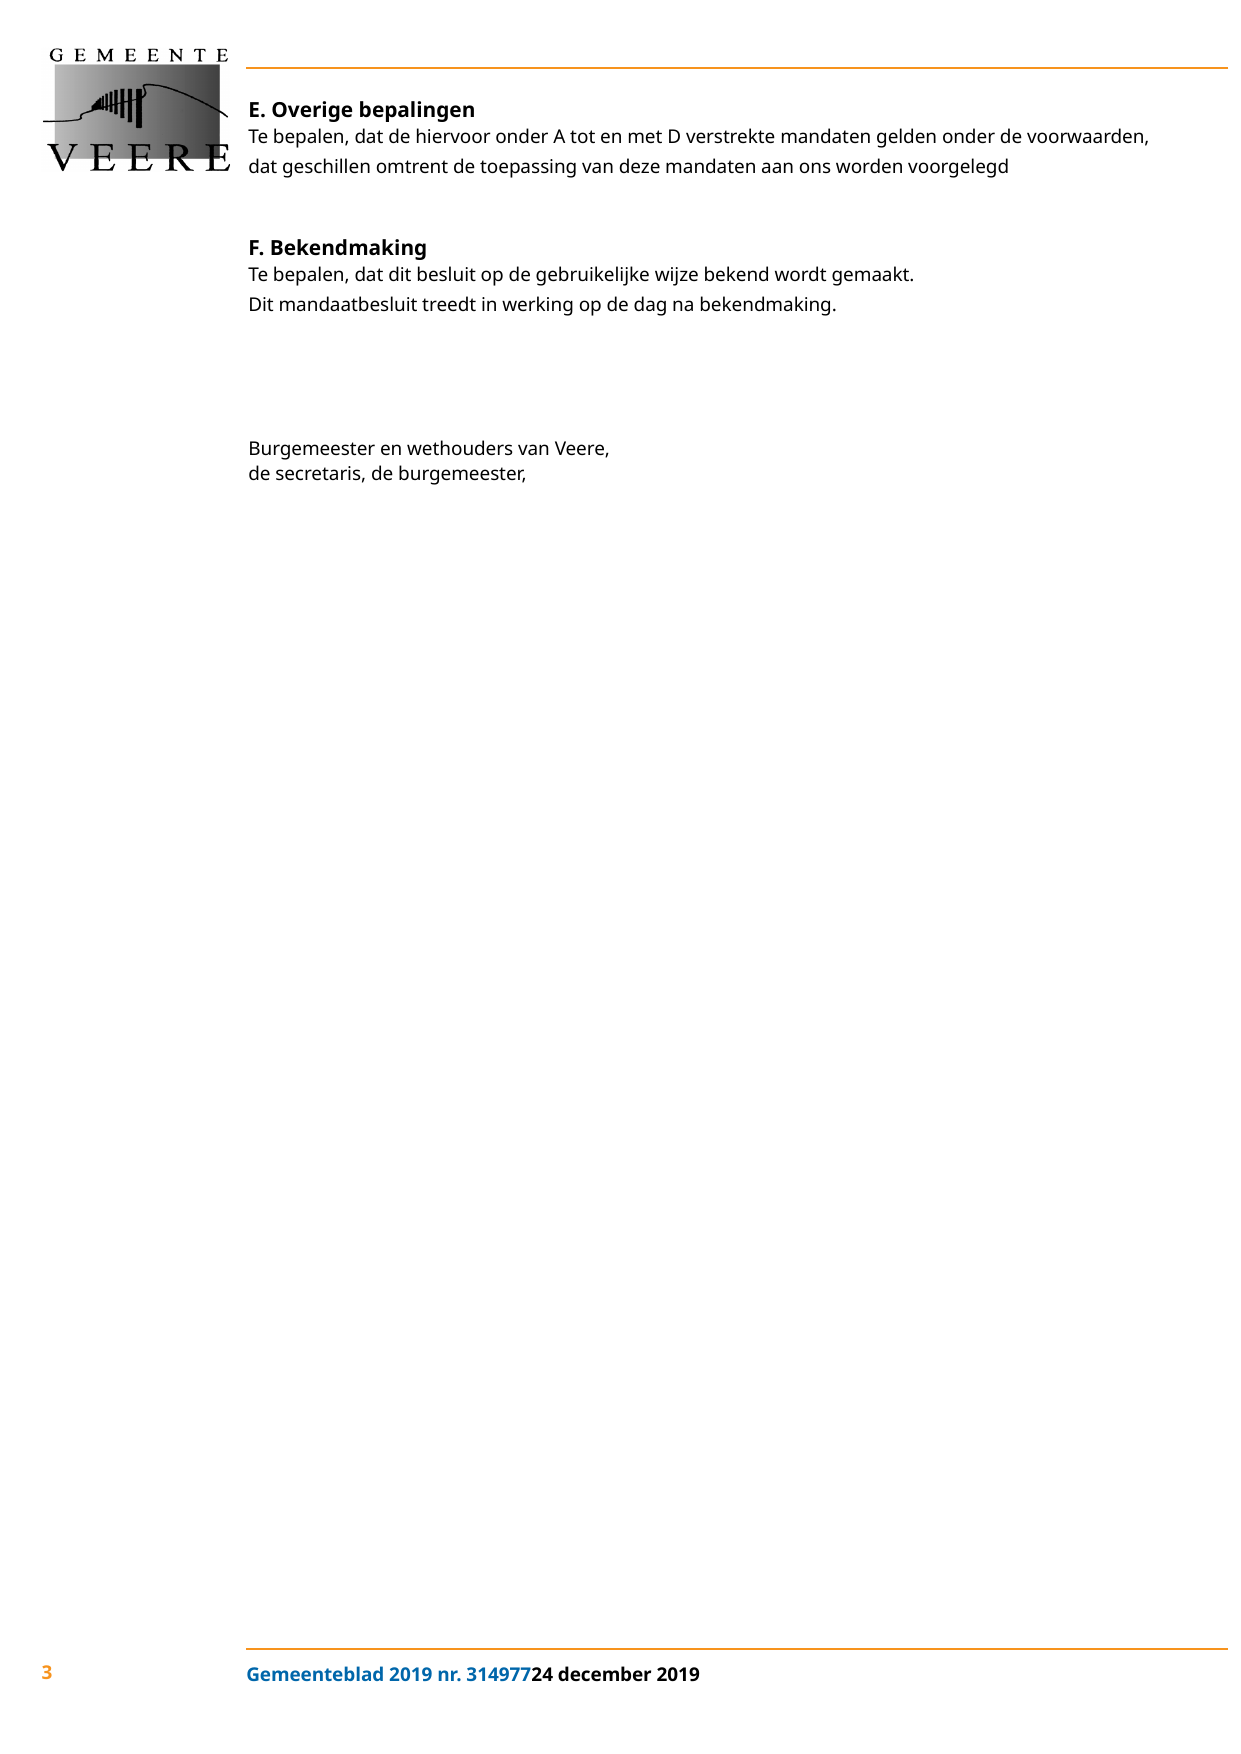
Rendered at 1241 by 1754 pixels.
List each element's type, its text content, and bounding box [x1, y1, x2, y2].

text E. Overige bepalingen [248, 95, 1152, 123]
text Burgemeester en wethouders van Veere, [248, 435, 1152, 461]
text de secretaris, de burgemeester, [248, 461, 1152, 486]
text Te bepalen, dat dit besluit op de gebruikelijke wijze bekend wordt gemaakt. [248, 261, 1152, 287]
text F. Bekendmaking [248, 233, 1152, 261]
picture [41, 47, 231, 172]
text Te bepalen, dat de hiervoor onder A tot en met D verstrekte mandaten gelden onder de voorwaarden, dat geschillen omtrent de toepassing van deze mandaten aan ons worden voorgelegd [248, 123, 1152, 178]
text Dit mandaatbesluit treedt in werking op de dag na bekendmaking. [248, 291, 1152, 317]
